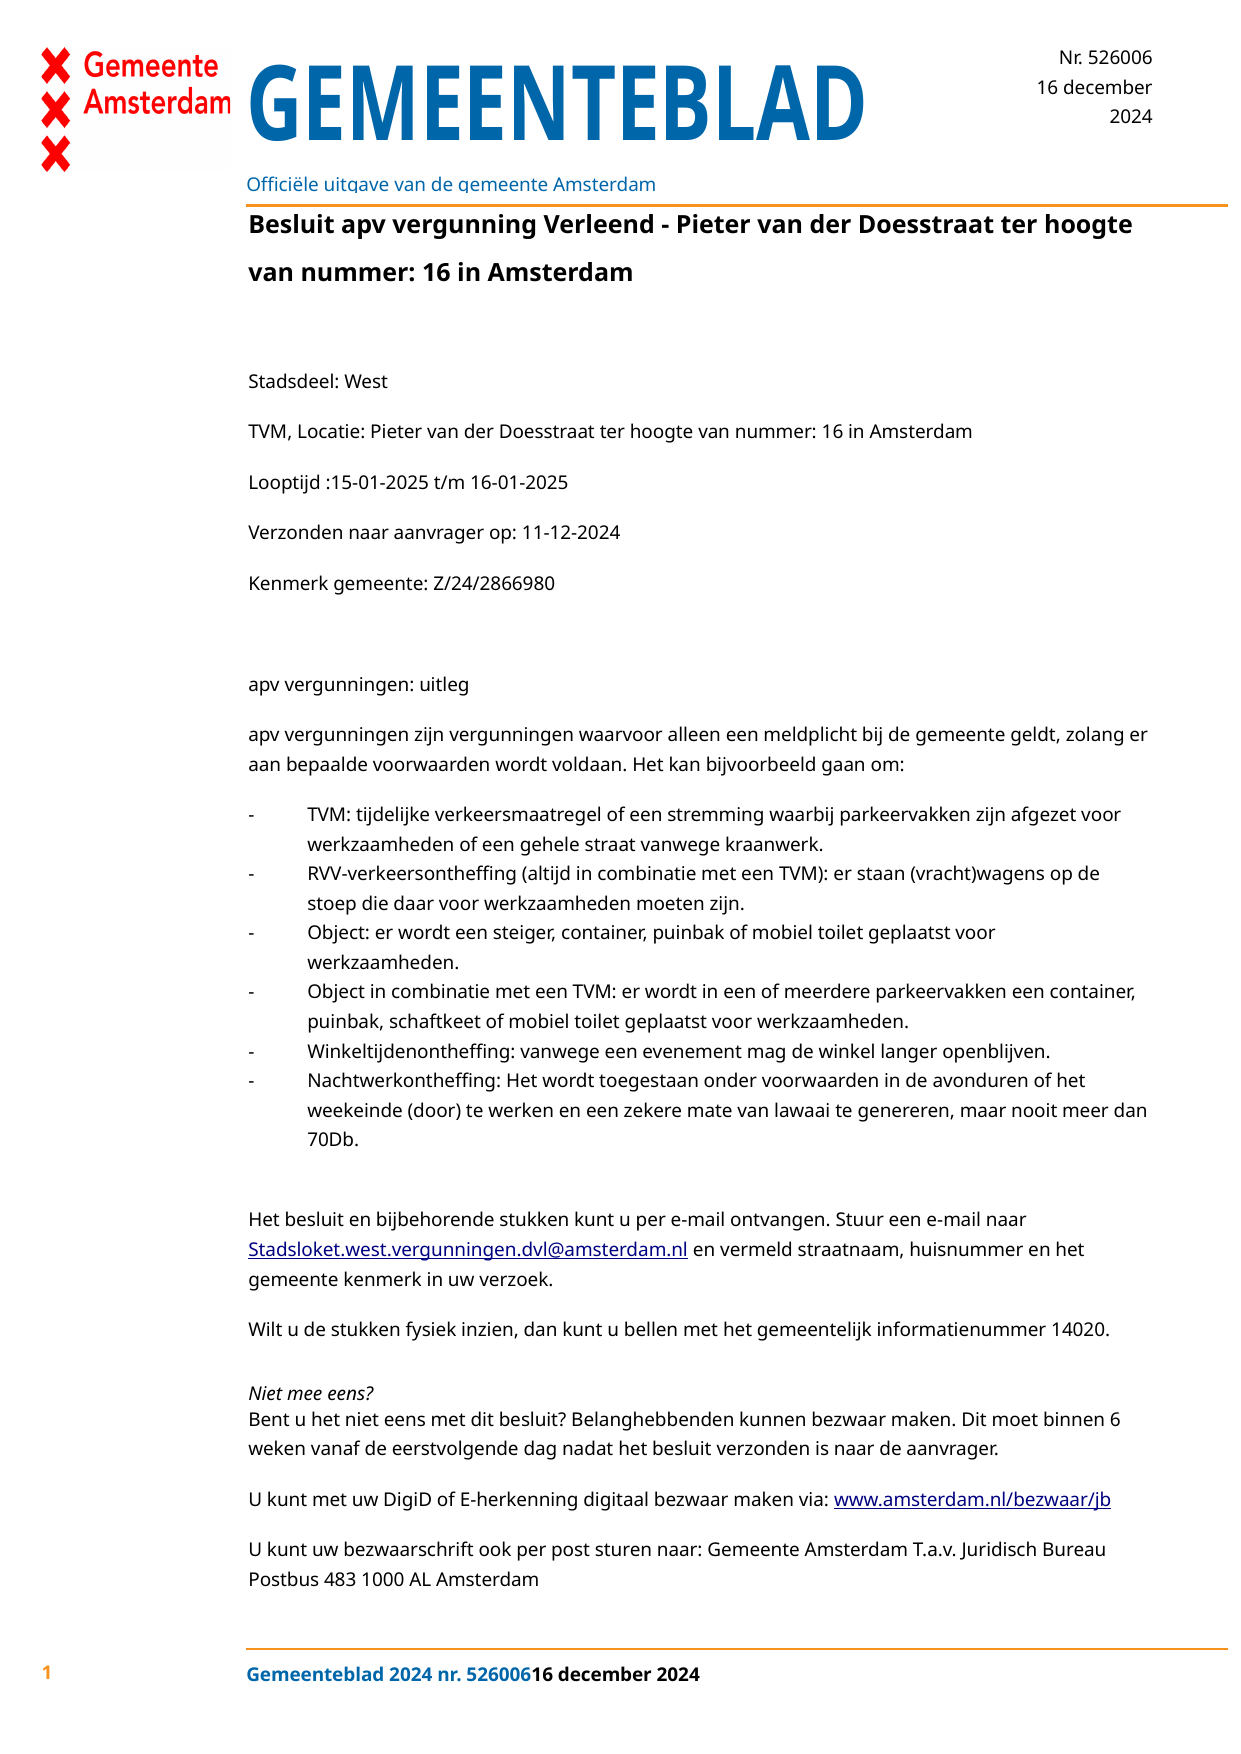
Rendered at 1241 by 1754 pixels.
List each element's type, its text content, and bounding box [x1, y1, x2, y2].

list Object: er wordt een steiger, container, puinbak of mobiel toilet geplaatst voor werkzaamheden. [248, 919, 1152, 975]
text Bent u het niet eens met dit besluit? Belanghebbenden kunnen bezwaar maken. Dit moet binnen 6 weken vanaf de eerstvolgende dag nadat het besluit verzonden is naar de aanvrager. [248, 1406, 1152, 1461]
text Niet mee eens? [248, 1380, 1152, 1406]
list Nachtwerkontheffing: Het wordt toegestaan onder voorwaarden in de avonduren of het weekeinde (door) te werken en een zekere mate van lawaai te genereren, maar nooit meer dan 70Db. [248, 1067, 1152, 1152]
text Wilt u de stukken fysiek inzien, dan kunt u bellen met het gemeentelijk informatienummer 14020. [248, 1316, 1152, 1342]
text Besluit apv vergunning Verleend - Pieter van der Doesstraat ter hoogte van nummer: 16 in Amsterdam [248, 207, 1152, 288]
list TVM: tijdelijke verkeersmaatregel of een stremming waarbij parkeervakken zijn afgezet voor werkzaamheden of een gehele straat vanwege kraanwerk. [248, 801, 1152, 857]
list Winkeltijdenontheffing: vanwege een evenement mag de winkel langer openblijven. [248, 1038, 1152, 1064]
text Kenmerk gemeente: Z/24/2866980 [248, 570, 1152, 596]
picture [41, 47, 231, 172]
text Looptijd :15-01-2025 t/m 16-01-2025 [248, 469, 1152, 495]
text U kunt uw bezwaarschrift ook per post sturen naar: Gemeente Amsterdam T.a.v. Juridisch Bureau Postbus 483 1000 AL Amsterdam [248, 1536, 1152, 1592]
text apv vergunningen: uitleg [248, 671, 1152, 697]
text TVM, Locatie: Pieter van der Doesstraat ter hoogte van nummer: 16 in Amsterdam [248, 419, 1152, 444]
text apv vergunningen zijn vergunningen waarvoor alleen een meldplicht bij de gemeente geldt, zolang er aan bepaalde voorwaarden wordt voldaan. Het kan bijvoorbeeld gaan om: [248, 721, 1152, 777]
text Verzonden naar aanvrager op: 11-12-2024 [248, 519, 1152, 545]
list Object in combinatie met een TVM: er wordt in een of meerdere parkeervakken een container, puinbak, schaftkeet of mobiel toilet geplaatst voor werkzaamheden. [248, 979, 1152, 1034]
list RVV-verkeersontheffing (altijd in combinatie met een TVM): er staan (vracht)wagens op de stoep die daar voor werkzaamheden moeten zijn. [248, 860, 1152, 916]
text U kunt met uw DigiD of E-herkenning digitaal bezwaar maken via: www.amsterdam.nl/bezwaar/jb [248, 1486, 1152, 1512]
text Stadsdeel: West [248, 368, 1152, 394]
text Het besluit en bijbehorende stukken kunt u per e-mail ontvangen. Stuur een e-mail naar Stadsloket.west.vergunningen.dvl@amsterdam.nl en vermeld straatnaam, huisnummer en het gemeente kenmerk in uw verzoek. [248, 1207, 1152, 1292]
